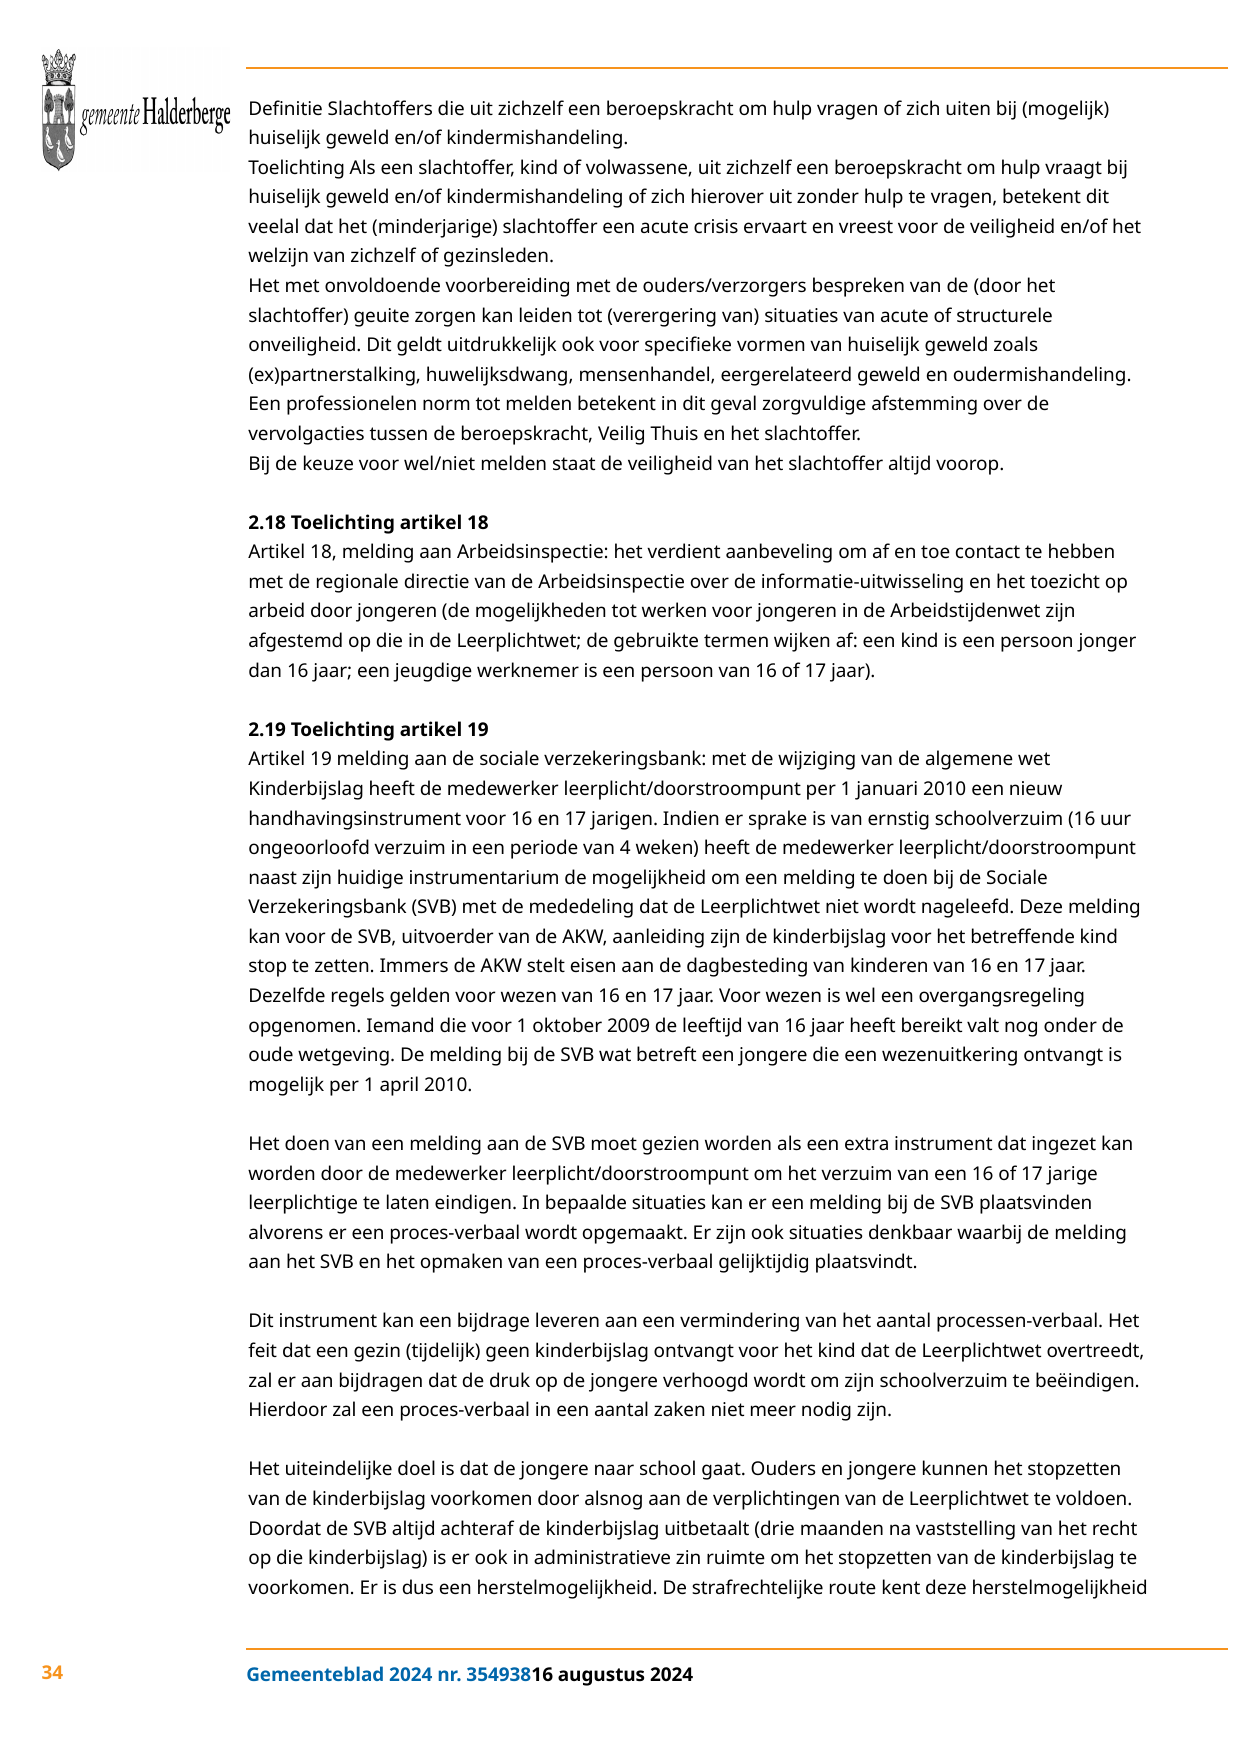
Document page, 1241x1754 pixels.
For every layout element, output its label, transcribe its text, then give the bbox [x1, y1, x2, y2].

text 2.19 Toelichting artikel 19 [248, 716, 1152, 742]
text Definitie Slachtoffers die uit zichzelf een beroepskracht om hulp vragen of zich uiten bij (mogelijk) huiselijk geweld en/of kindermishandeling. [248, 95, 1152, 150]
text Toelichting Als een slachtoffer, kind of volwassene, uit zichzelf een beroepskracht om hulp vraagt bij huiselijk geweld en/of kindermishandeling of zich hierover uit zonder hulp te vragen, betekent dit veelal dat het (minderjarige) slachtoffer een acute crisis ervaart en vreest voor de veiligheid en/of het welzijn van zichzelf of gezinsleden. [248, 154, 1152, 268]
text Een professionelen norm tot melden betekent in dit geval zorgvuldige afstemming over de vervolgacties tussen de beroepskracht, Veilig Thuis en het slachtoffer. [248, 391, 1152, 446]
text Het met onvoldoende voorbereiding met de ouders/verzorgers bespreken van de (door het slachtoffer) geuite zorgen kan leiden tot (verergering van) situaties van acute of structurele onveiligheid. Dit geldt uitdrukkelijk ook voor specifieke vormen van huiselijk geweld zoals (ex)partnerstalking, huwelijksdwang, mensenhandel, eergerelateerd geweld en oudermishandeling. [248, 272, 1152, 387]
text Artikel 19 melding aan de sociale verzekeringsbank: met de wijziging van de algemene wet Kinderbijslag heeft de medewerker leerplicht/doorstroompunt per 1 januari 2010 een nieuw handhavingsinstrument voor 16 en 17 jarigen. Indien er sprake is van ernstig schoolverzuim (16 uur ongeoorloofd verzuim in een periode van 4 weken) heeft de medewerker leerplicht/doorstroompunt naast zijn huidige instrumentarium de mogelijkheid om een melding te doen bij de Sociale Verzekeringsbank (SVB) met de mededeling dat de Leerplichtwet niet wordt nageleefd. Deze melding kan voor de SVB, uitvoerder van de AKW, aanleiding zijn de kinderbijslag voor het betreffende kind stop te zetten. Immers de AKW stelt eisen aan de dagbesteding van kinderen van 16 en 17 jaar. Dezelfde regels gelden voor wezen van 16 en 17 jaar. Voor wezen is wel een overgangsregeling opgenomen. Iemand die voor 1 oktober 2009 de leeftijd van 16 jaar heeft bereikt valt nog onder de oude wetgeving. De melding bij de SVB wat betreft een jongere die een wezenuitkering ontvangt is mogelijk per 1 april 2010. [248, 746, 1152, 1097]
text Het doen van een melding aan de SVB moet gezien worden als een extra instrument dat ingezet kan worden door de medewerker leerplicht/doorstroompunt om het verzuim van een 16 of 17 jarige leerplichtige te laten eindigen. In bepaalde situaties kan er een melding bij de SVB plaatsvinden alvorens er een proces-verbaal wordt opgemaakt. Er zijn ook situaties denkbaar waarbij de melding aan het SVB en het opmaken van een proces-verbaal gelijktijdig plaatsvindt. [248, 1130, 1152, 1274]
picture [41, 47, 231, 172]
text Het uiteindelijke doel is dat de jongere naar school gaat. Ouders en jongere kunnen het stopzetten van de kinderbijslag voorkomen door alsnog aan de verplichtingen van de Leerplichtwet te voldoen. Doordat de SVB altijd achteraf de kinderbijslag uitbetaalt (drie maanden na vaststelling van het recht op die kinderbijslag) is er ook in administratieve zin ruimte om het stopzetten van de kinderbijslag te voorkomen. Er is dus een herstelmogelijkheid. De strafrechtelijke route kent deze herstelmogelijkheid [248, 1456, 1152, 1600]
text Artikel 18, melding aan Arbeidsinspectie: het verdient aanbeveling om af en toe contact te hebben met de regionale directie van de Arbeidsinspectie over de informatie-uitwisseling en het toezicht op arbeid door jongeren (de mogelijkheden tot werken voor jongeren in de Arbeidstijdenwet zijn afgestemd op die in de Leerplichtwet; de gebruikte termen wijken af: een kind is een persoon jonger dan 16 jaar; een jeugdige werknemer is een persoon van 16 of 17 jaar). [248, 538, 1152, 683]
text Dit instrument kan een bijdrage leveren aan een vermindering van het aantal processen-verbaal. Het feit dat een gezin (tijdelijk) geen kinderbijslag ontvangt voor het kind dat de Leerplichtwet overtreedt, zal er aan bijdragen dat de druk op de jongere verhoogd wordt om zijn schoolverzuim te beëindigen. Hierdoor zal een proces-verbaal in een aantal zaken niet meer nodig zijn. [248, 1308, 1152, 1422]
text 2.18 Toelichting artikel 18 [248, 509, 1152, 535]
text Bij de keuze voor wel/niet melden staat de veiligheid van het slachtoffer altijd voorop. [248, 450, 1152, 476]
